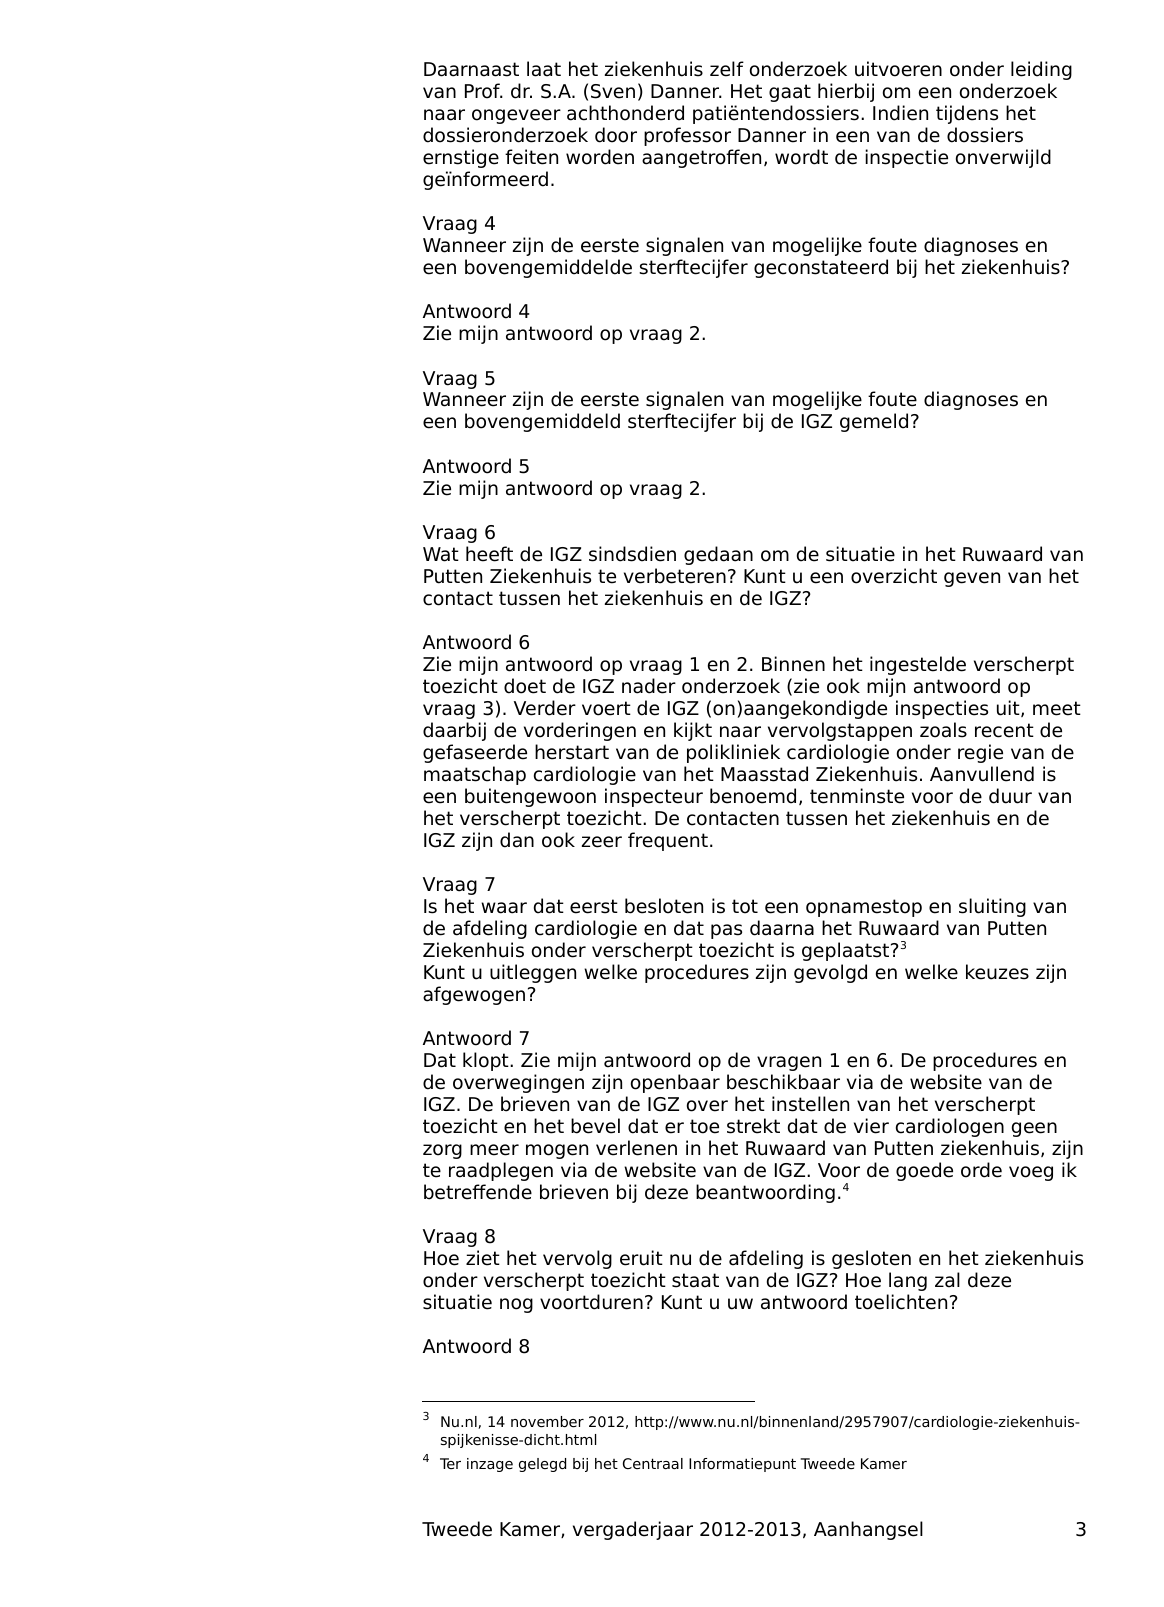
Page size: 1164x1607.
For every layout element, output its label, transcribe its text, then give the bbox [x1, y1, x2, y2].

text Antwoord 4 [422, 301, 1087, 323]
text Nu.nl, 14 november 2012, http://www.nu.nl/binnenland/2957907/cardiologie-ziekenhuis-spijkenisse-dicht.html [422, 1410, 1087, 1449]
text Ter inzage gelegd bij het Centraal Informatiepunt Tweede Kamer [422, 1452, 1087, 1474]
text Wat heeft de IGZ sindsdien gedaan om de situatie in het Ruwaard van Putten Ziekenhuis te verbeteren? Kunt u een overzicht geven van het contact tussen het ziekenhuis en de IGZ? [422, 544, 1087, 609]
text Vraag 6 [422, 522, 1087, 544]
text Kunt u uitleggen welke procedures zijn gevolgd en welke keuzes zijn afgewogen? [422, 962, 1087, 1006]
text Wanneer zijn de eerste signalen van mogelijke foute diagnoses en een bovengemiddeld sterftecijfer bij de IGZ gemeld? [422, 389, 1087, 433]
text Zie mijn antwoord op vraag 2. [422, 477, 1087, 499]
text Vraag 8 [422, 1226, 1087, 1248]
text Hoe ziet het vervolg eruit nu de afdeling is gesloten en het ziekenhuis onder verscherpt toezicht staat van de IGZ? Hoe lang zal deze situatie nog voortduren? Kunt u uw antwoord toelichten? [422, 1248, 1087, 1314]
text Antwoord 7 [422, 1028, 1087, 1050]
text Dat klopt. Zie mijn antwoord op de vragen 1 en 6. De procedures en de overwegingen zijn openbaar beschikbaar via de website van de IGZ. De brieven van de IGZ over het instellen van het verscherpt toezicht en het bevel dat er toe strekt dat de vier cardiologen geen zorg meer mogen verlenen in het Ruwaard van Putten ziekenhuis, zijn te raadplegen via de website van de IGZ. Voor de goede orde voeg ik betreffende brieven bij deze beantwoording. [422, 1050, 1087, 1204]
text Is het waar dat eerst besloten is tot een opnamestop en sluiting van de afdeling cardiologie en dat pas daarna het Ruwaard van Putten Ziekenhuis onder verscherpt toezicht is geplaatst? [422, 896, 1087, 962]
text Zie mijn antwoord op vraag 2. [422, 323, 1087, 345]
text Vraag 7 [422, 874, 1087, 896]
text Antwoord 6 [422, 632, 1087, 654]
text Daarnaast laat het ziekenhuis zelf onderzoek uitvoeren onder leiding van Prof. dr. S.A. (Sven) Danner. Het gaat hierbij om een onderzoek naar ongeveer achthonderd patiëntendossiers. Indien tijdens het dossieronderzoek door professor Danner in een van de dossiers ernstige feiten worden aangetroffen, wordt de inspectie onverwijld geïnformeerd. [422, 59, 1087, 191]
text Vraag 5 [422, 367, 1087, 389]
text Antwoord 5 [422, 456, 1087, 477]
text Zie mijn antwoord op vraag 1 en 2. Binnen het ingestelde verscherpt toezicht doet de IGZ nader onderzoek (zie ook mijn antwoord op vraag 3). Verder voert de IGZ (on)aangekondigde inspecties uit, meet daarbij de vorderingen en kijkt naar vervolgstappen zoals recent de gefaseerde herstart van de polikliniek cardiologie onder regie van de maatschap cardiologie van het Maasstad Ziekenhuis. Aanvullend is een buitengewoon inspecteur benoemd, tenminste voor de duur van het verscherpt toezicht. De contacten tussen het ziekenhuis en de IGZ zijn dan ook zeer frequent. [422, 654, 1087, 852]
text Antwoord 8 [422, 1336, 1087, 1358]
text Wanneer zijn de eerste signalen van mogelijke foute diagnoses en een bovengemiddelde sterftecijfer geconstateerd bij het ziekenhuis? [422, 235, 1087, 279]
text Vraag 4 [422, 213, 1087, 235]
